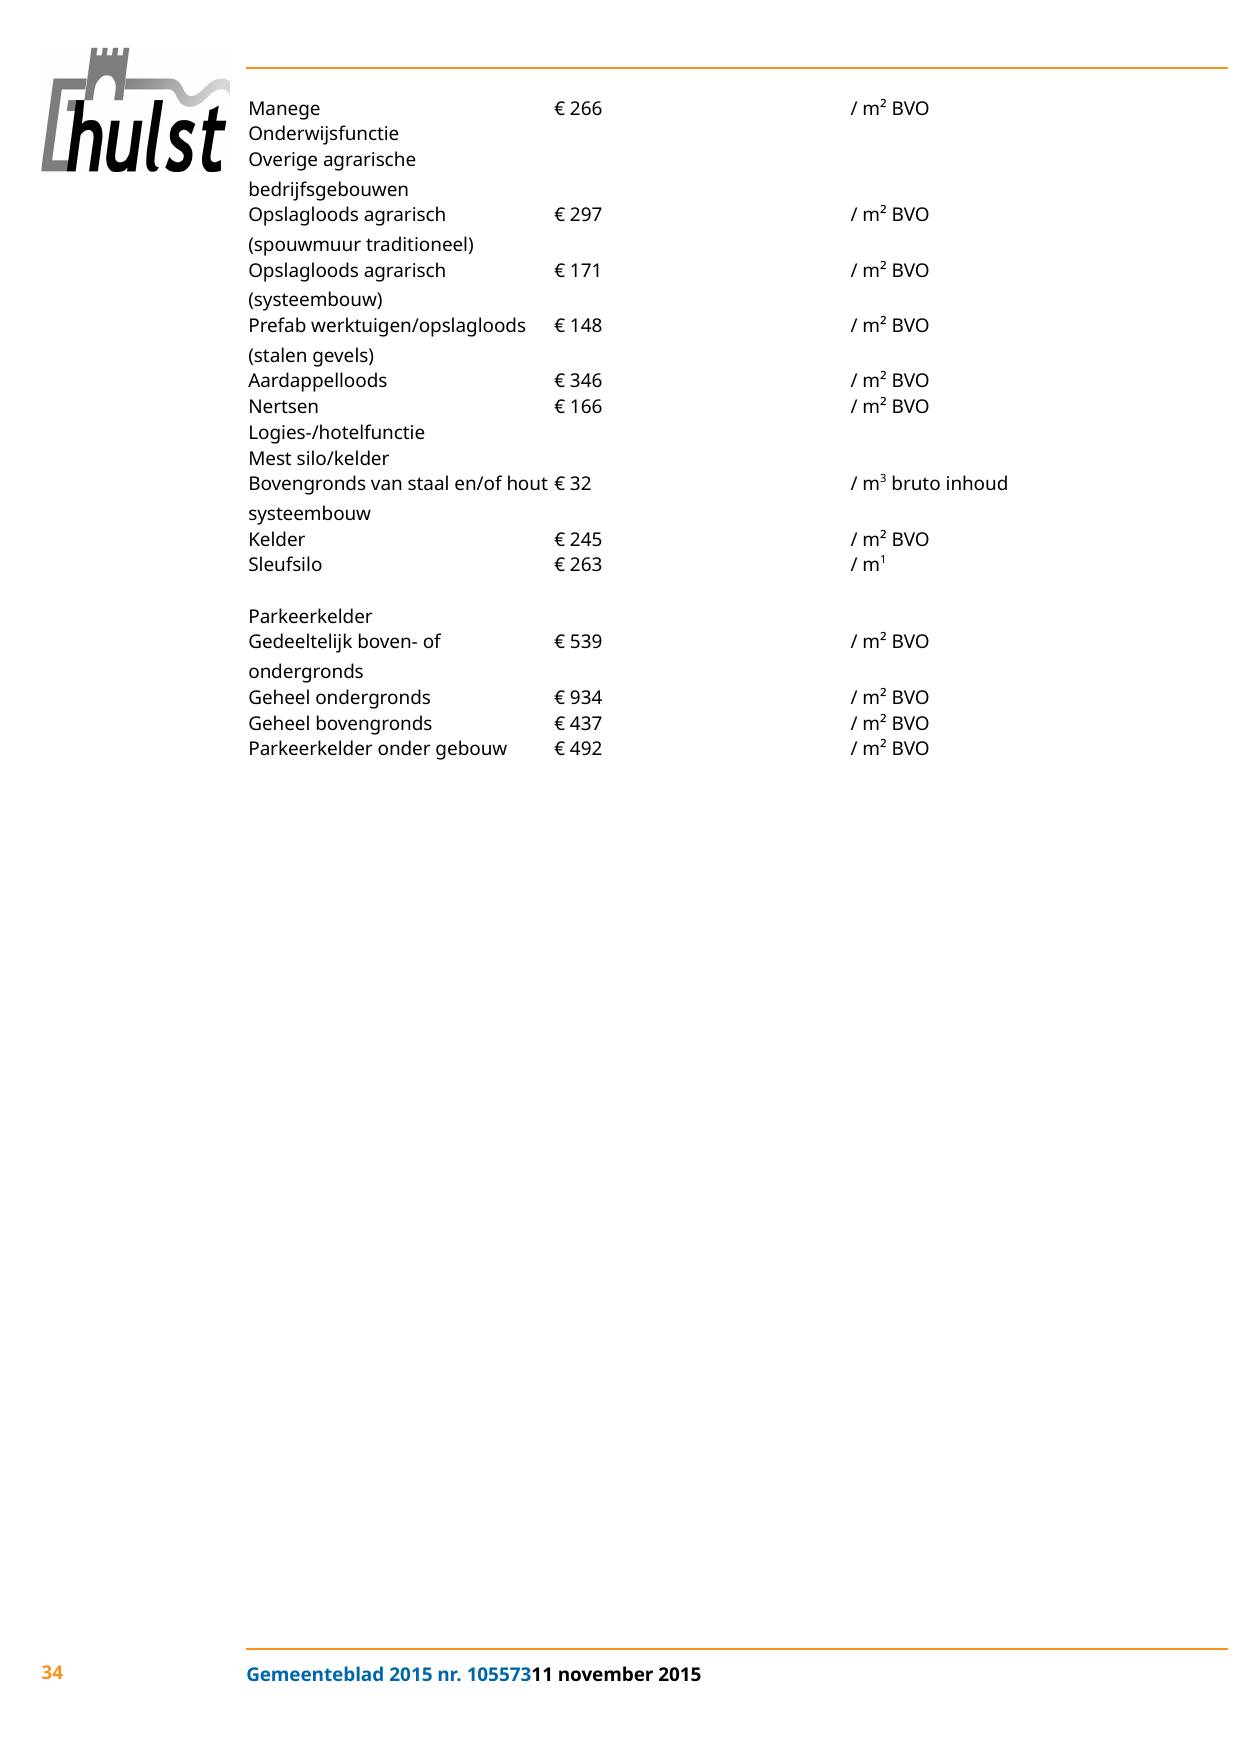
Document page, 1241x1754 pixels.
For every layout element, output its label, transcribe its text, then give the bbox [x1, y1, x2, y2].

table_cell Nertsen [248, 393, 549, 419]
table_cell [850, 121, 1152, 146]
table_cell Logies-/hotelfunctie [248, 419, 549, 445]
table_cell Manege [248, 95, 549, 121]
table_cell € 148 [549, 312, 850, 367]
table_cell [549, 121, 850, 146]
table_cell € 263 [549, 551, 850, 577]
table_cell € 245 [549, 526, 850, 551]
table_cell Onderwijsfunctie [248, 121, 549, 146]
table_cell Opslagloods agrarisch (systeembouw) [248, 257, 549, 312]
table_cell € 934 [549, 684, 850, 710]
table_cell € 32 [549, 470, 850, 526]
table_cell / m² BVO [850, 202, 1152, 257]
table_cell Geheel ondergronds [248, 684, 549, 710]
table_cell € 266 [549, 95, 850, 121]
table_cell Gedeeltelijk boven- of ondergronds [248, 629, 549, 684]
table_cell Mest silo/kelder [248, 445, 549, 470]
table_cell / m² BVO [850, 629, 1152, 684]
table_cell Bovengronds van staal en/of hout systeembouw [248, 470, 549, 526]
table_cell / m² BVO [850, 368, 1152, 393]
table_cell Aardappelloods [248, 368, 549, 393]
table_cell [850, 419, 1152, 445]
table_cell / m² BVO [850, 526, 1152, 551]
table_cell € 297 [549, 202, 850, 257]
table_cell [850, 761, 1152, 787]
table_cell / m² BVO [850, 684, 1152, 710]
table_cell Prefab werktuigen/opslagloods (stalen gevels) [248, 312, 549, 367]
table_cell [549, 577, 850, 603]
table_cell Overige agrarische bedrijfsgebouwen [248, 146, 549, 202]
table_cell Opslagloods agrarisch (spouwmuur traditioneel) [248, 202, 549, 257]
table_cell / m1 [850, 551, 1152, 577]
table_cell / m3 bruto inhoud [850, 470, 1152, 526]
table_cell [248, 577, 549, 603]
table_cell / m² BVO [850, 710, 1152, 735]
table_cell € 539 [549, 629, 850, 684]
table_cell [850, 577, 1152, 603]
table_cell [549, 761, 850, 787]
table_cell Kelder [248, 526, 549, 551]
table_cell / m² BVO [850, 95, 1152, 121]
table_cell Geheel bovengronds [248, 710, 549, 735]
table_cell / m² BVO [850, 393, 1152, 419]
table_cell / m² BVO [850, 735, 1152, 761]
table_cell € 492 [549, 735, 850, 761]
table_cell / m² BVO [850, 257, 1152, 312]
table_cell Sleufsilo [248, 551, 549, 577]
table_cell / m² BVO [850, 312, 1152, 367]
table_cell € 437 [549, 710, 850, 735]
table_cell € 171 [549, 257, 850, 312]
table_cell € 166 [549, 393, 850, 419]
table_cell [549, 419, 850, 445]
table_cell € 346 [549, 368, 850, 393]
table_cell [248, 761, 549, 787]
table_cell Parkeerkelder onder gebouw [248, 735, 549, 761]
picture [41, 47, 231, 172]
table_cell Parkeerkelder [248, 603, 549, 629]
